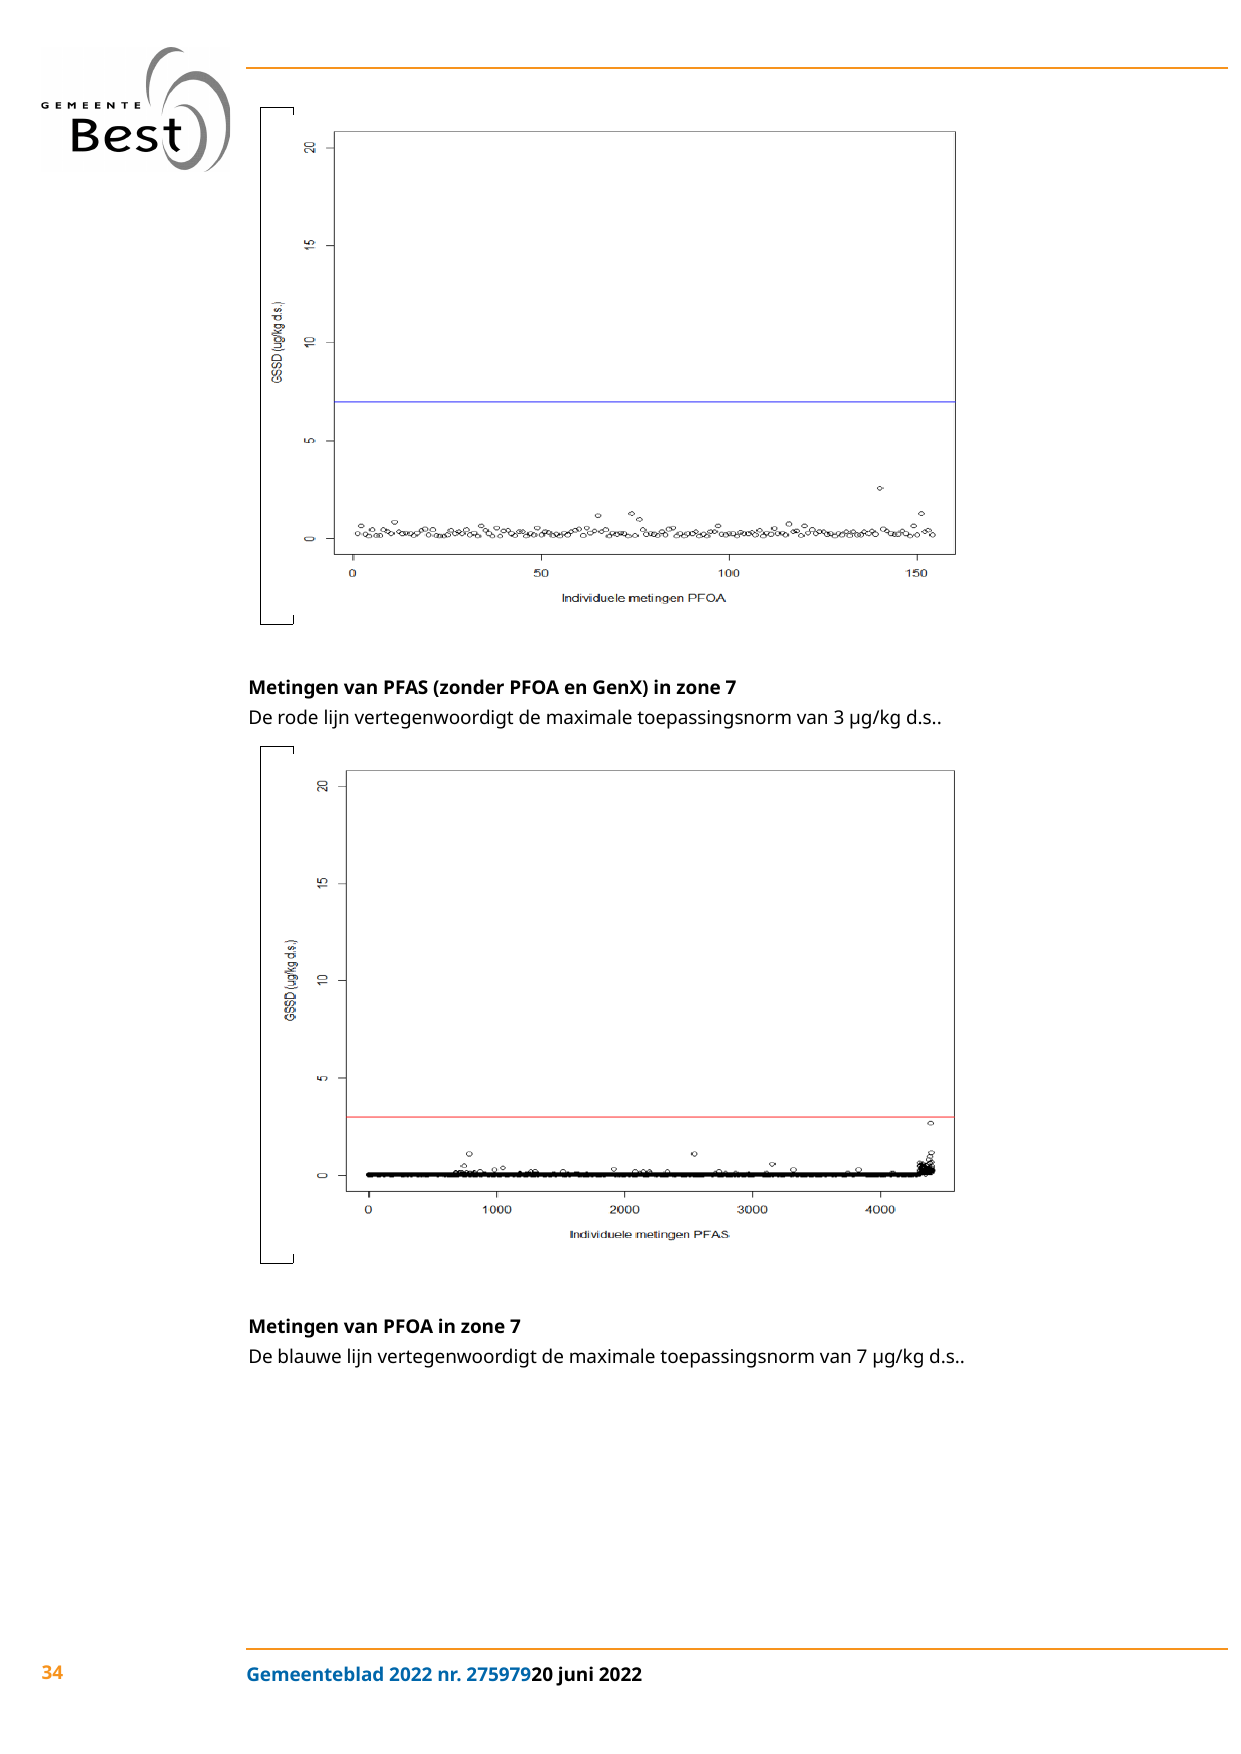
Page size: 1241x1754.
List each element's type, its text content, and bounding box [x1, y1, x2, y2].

picture [268, 754, 978, 1254]
text De rode lijn vertegenwoordigt de maximale toepassingsnorm van 3 µg/kg d.s.. [248, 704, 1152, 730]
picture [268, 115, 978, 615]
text De blauwe lijn vertegenwoordigt de maximale toepassingsnorm van 7 µg/kg d.s.. [248, 1343, 1152, 1369]
text Metingen van PFOA in zone 7 [248, 1313, 1152, 1339]
text Metingen van PFAS (zonder PFOA en GenX) in zone 7 [248, 674, 1152, 700]
picture [41, 47, 231, 172]
